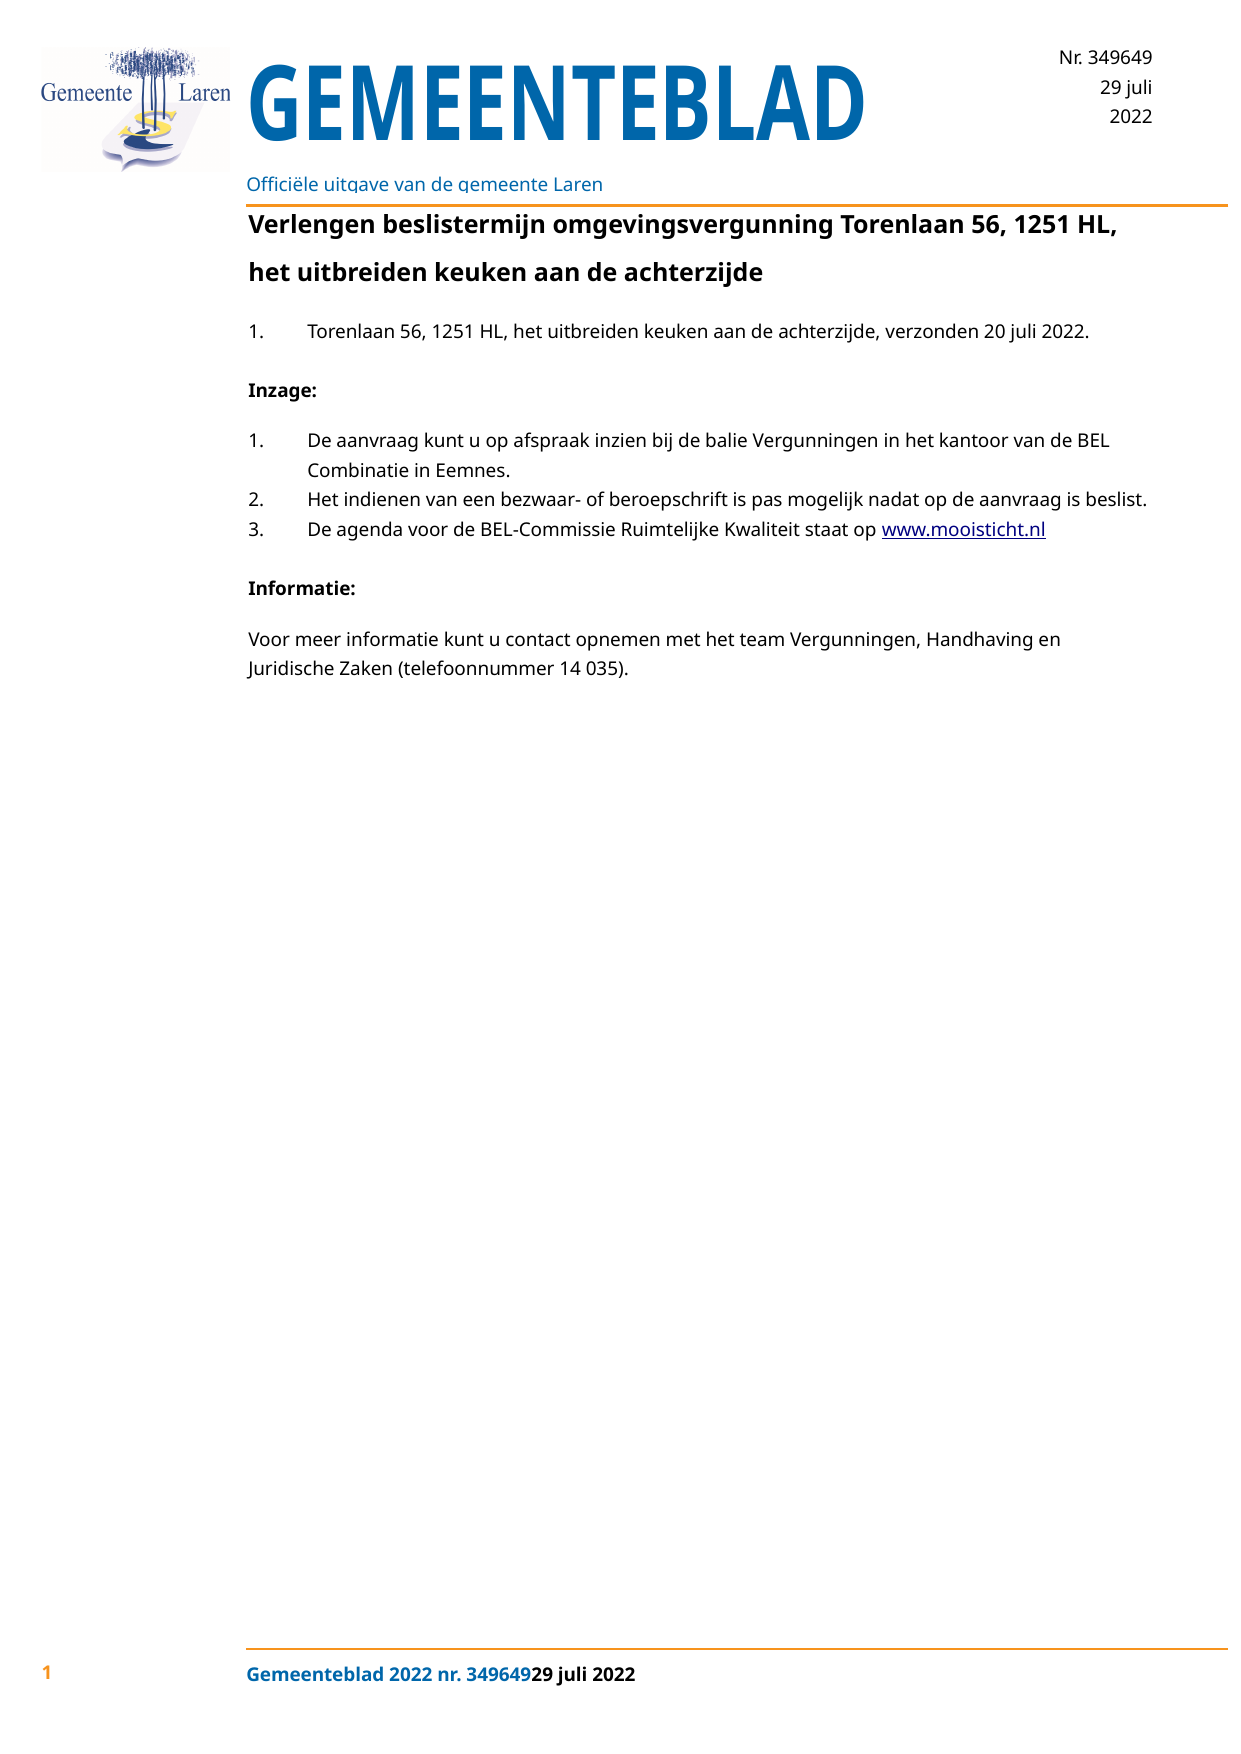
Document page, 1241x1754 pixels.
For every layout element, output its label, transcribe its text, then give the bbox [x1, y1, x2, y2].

list Het indienen van een bezwaar- of beroepschrift is pas mogelijk nadat op de aanvraag is beslist. [248, 487, 1152, 512]
list De aanvraag kunt u op afspraak inzien bij de balie Vergunningen in het kantoor van de BEL Combinatie in Eemnes. [248, 427, 1152, 483]
list De agenda voor de BEL-Commissie Ruimtelijke Kwaliteit staat op www.mooisticht.nl [248, 516, 1152, 542]
text Voor meer informatie kunt u contact opnemen met het team Vergunningen, Handhaving en Juridische Zaken (telefoonnummer 14 035). [248, 626, 1152, 681]
text Informatie: [248, 575, 1152, 601]
picture [41, 47, 231, 172]
list Torenlaan 56, 1251 HL, het uitbreiden keuken aan de achterzijde, verzonden 20 juli 2022. [248, 318, 1152, 344]
text Verlengen beslistermijn omgevingsvergunning Torenlaan 56, 1251 HL, het uitbreiden keuken aan de achterzijde [248, 207, 1152, 288]
text Inzage: [248, 377, 1152, 403]
